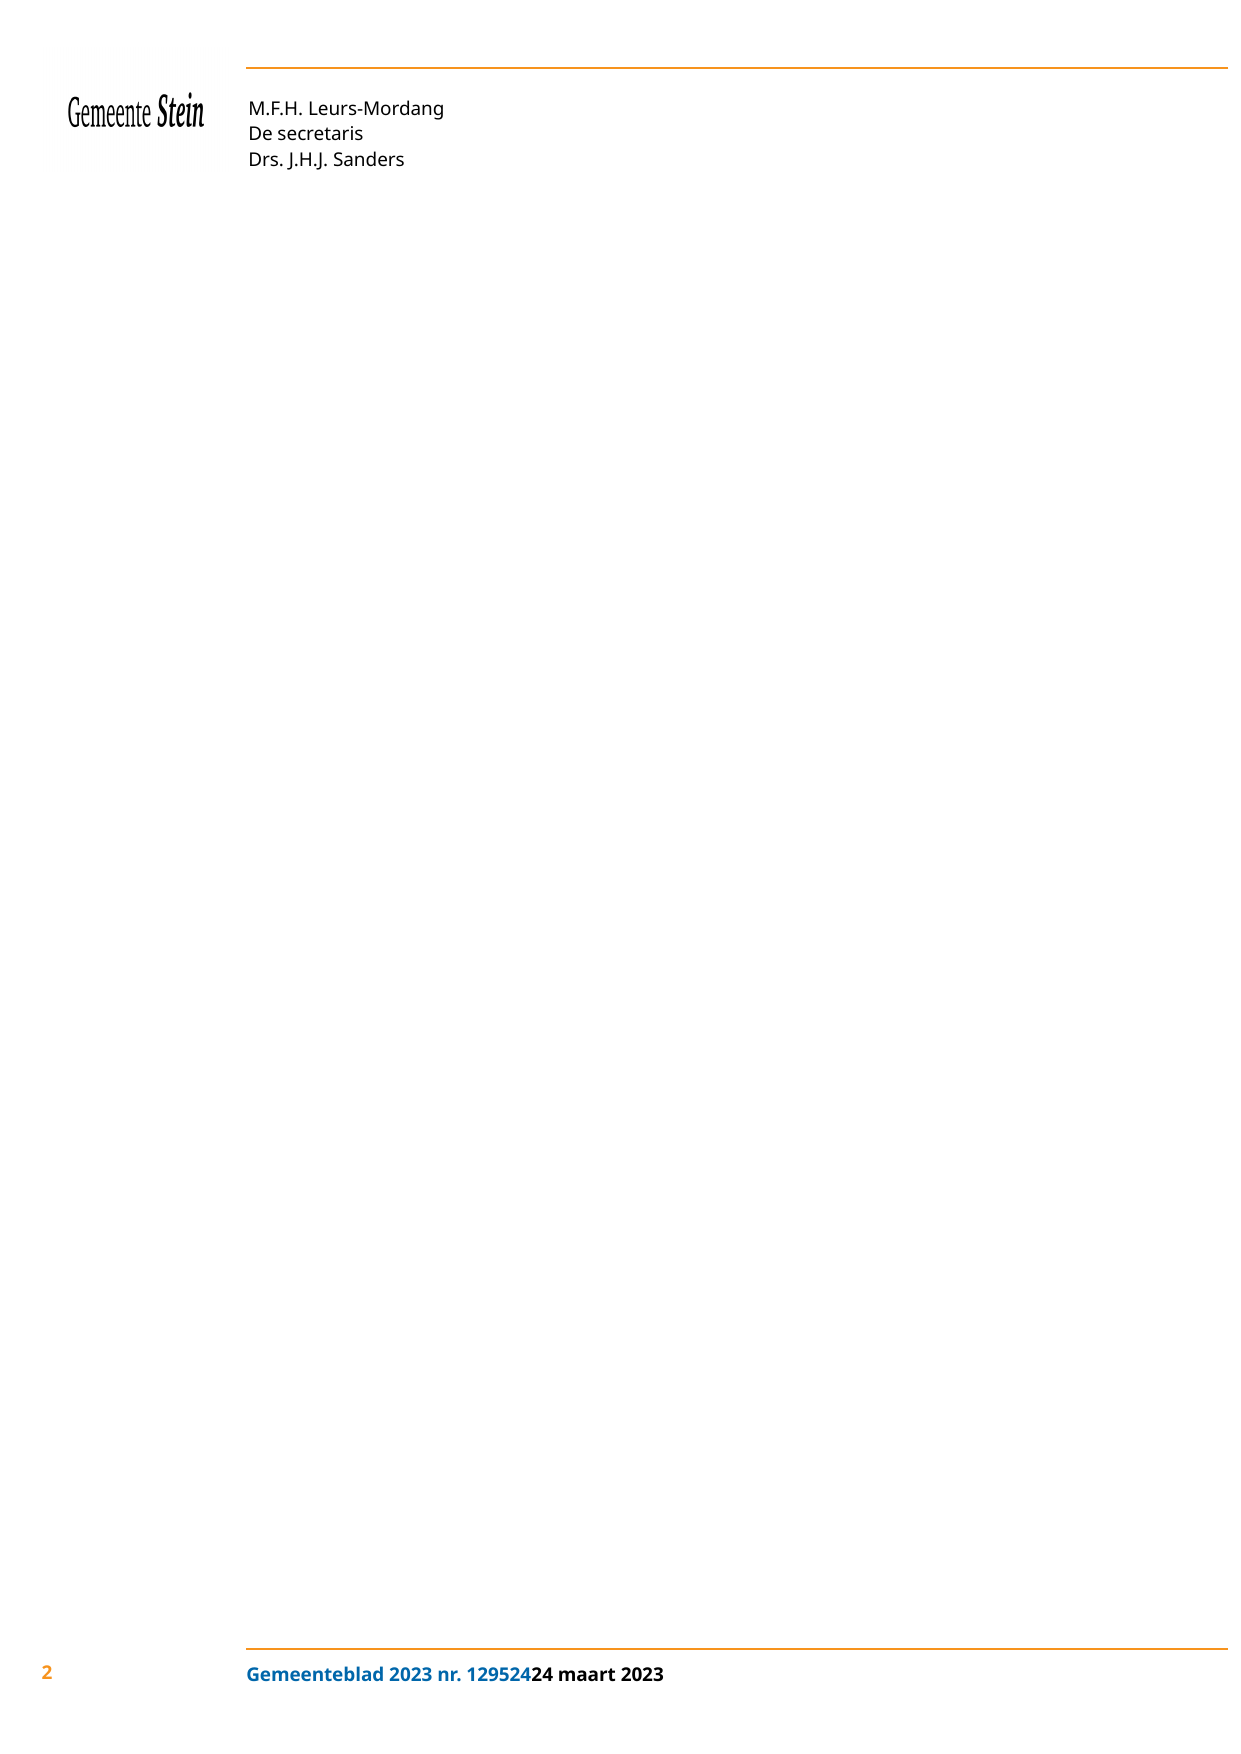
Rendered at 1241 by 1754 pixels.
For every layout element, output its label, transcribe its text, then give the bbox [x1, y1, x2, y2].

text Drs. J.H.J. Sanders [248, 146, 1152, 172]
picture [41, 47, 231, 172]
text De secretaris [248, 121, 1152, 146]
text M.F.H. Leurs-Mordang [248, 95, 1152, 121]
